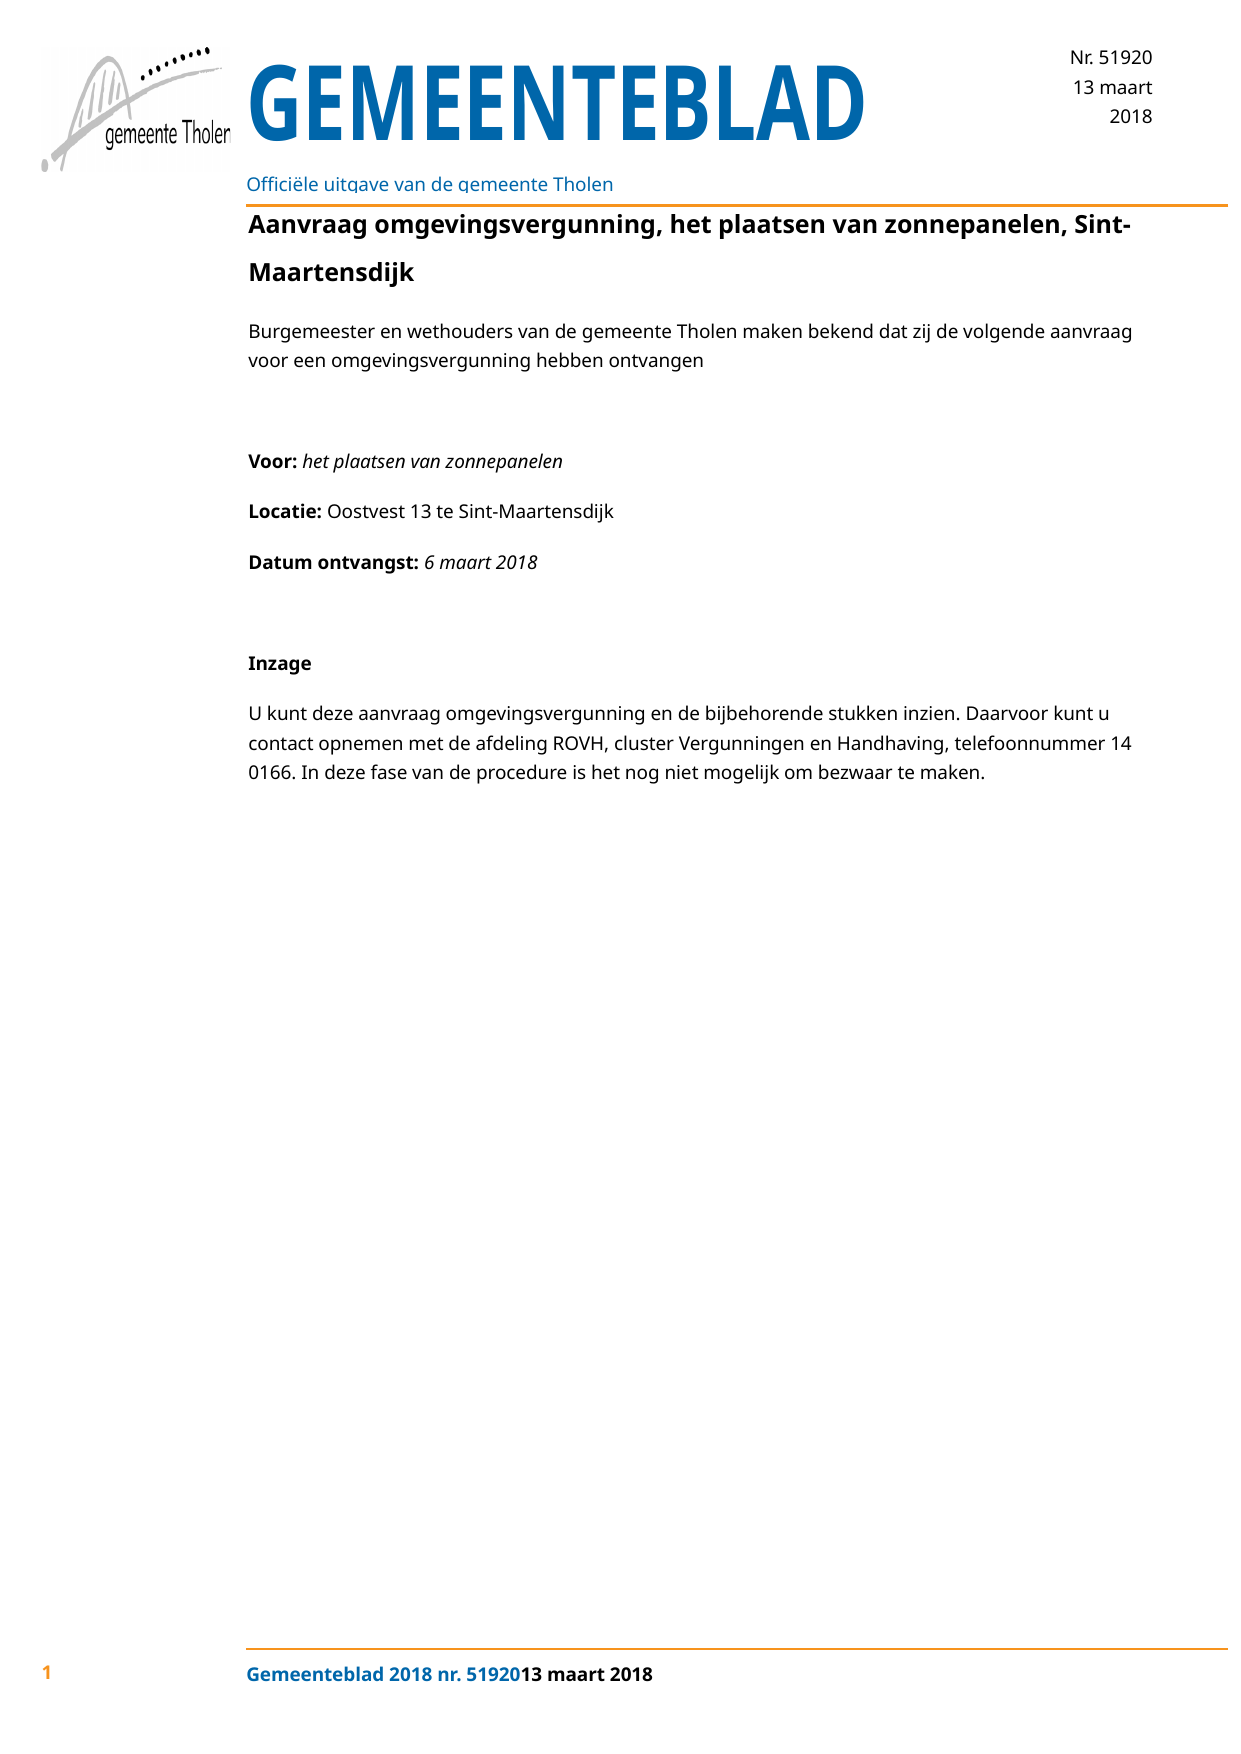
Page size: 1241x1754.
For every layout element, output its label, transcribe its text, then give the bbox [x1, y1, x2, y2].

picture [41, 47, 231, 172]
text U kunt deze aanvraag omgevingsvergunning en de bijbehorende stukken inzien. Daarvoor kunt u contact opnemen met de afdeling ROVH, cluster Vergunningen en Handhaving, telefoonnummer 14 0166. In deze fase van de procedure is het nog niet mogelijk om bezwaar te maken. [248, 700, 1152, 785]
text Inzage [248, 650, 1152, 676]
text Datum ontvangst: 6 maart 2018 [248, 549, 1152, 575]
text Aanvraag omgevingsvergunning, het plaatsen van zonnepanelen, Sint-Maartensdijk [248, 207, 1152, 288]
text Burgemeester en wethouders van de gemeente Tholen maken bekend dat zij de volgende aanvraag voor een omgevingsvergunning hebben ontvangen [248, 318, 1152, 373]
text Locatie: Oostvest 13 te Sint-Maartensdijk [248, 499, 1152, 524]
text Voor: het plaatsen van zonnepanelen [248, 448, 1152, 474]
